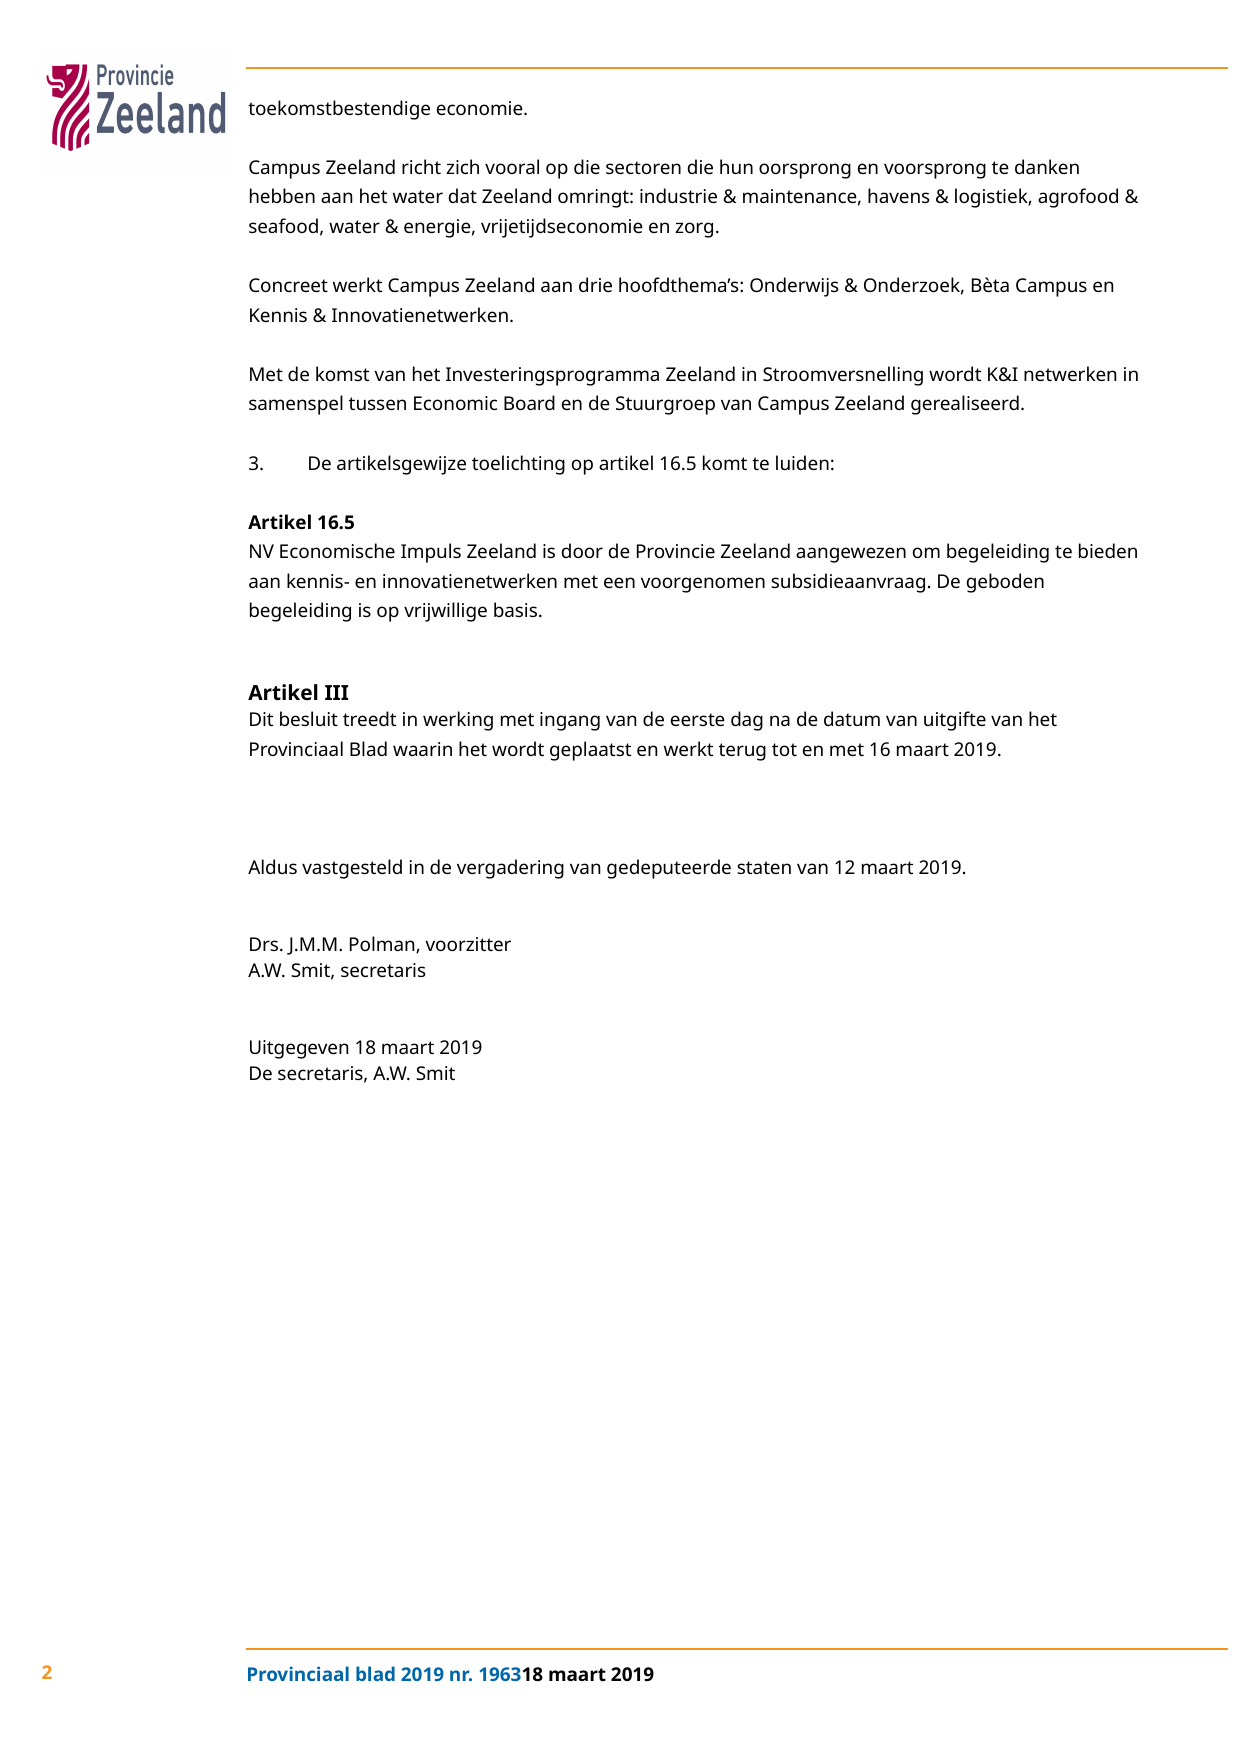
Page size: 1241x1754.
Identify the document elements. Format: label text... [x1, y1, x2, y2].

list De artikelsgewijze toelichting op artikel 16.5 komt te luiden: [248, 450, 1152, 476]
text Artikel 16.5 [248, 509, 1152, 535]
text A.W. Smit, secretaris [248, 957, 1152, 983]
text Uitgegeven 18 maart 2019 [248, 1034, 1152, 1060]
text De secretaris, A.W. Smit [248, 1060, 1152, 1086]
picture [41, 47, 231, 172]
text Drs. J.M.M. Polman, voorzitter [248, 931, 1152, 957]
text Met de komst van het Investeringsprogramma Zeeland in Stroomversnelling wordt K&I netwerken in samenspel tussen Economic Board en de Stuurgroep van Campus Zeeland gerealiseerd. [248, 361, 1152, 416]
text Campus Zeeland richt zich vooral op die sectoren die hun oorsprong en voorsprong te danken hebben aan het water dat Zeeland omringt: industrie & maintenance, havens & logistiek, agrofood & seafood, water & energie, vrijetijdseconomie en zorg. [248, 154, 1152, 239]
text Artikel III [248, 678, 1152, 706]
text Concreet werkt Campus Zeeland aan drie hoofdthema’s: Onderwijs & Onderzoek, Bèta Campus en Kennis & Innovatienetwerken. [248, 272, 1152, 328]
text toekomstbestendige economie. [248, 95, 1152, 121]
text Dit besluit treedt in werking met ingang van de eerste dag na de datum van uitgifte van het Provinciaal Blad waarin het wordt geplaatst en werkt terug tot en met 16 maart 2019. [248, 706, 1152, 761]
text Aldus vastgesteld in de vergadering van gedeputeerde staten van 12 maart 2019. [248, 854, 1152, 880]
text NV Economische Impuls Zeeland is door de Provincie Zeeland aangewezen om begeleiding te bieden aan kennis- en innovatienetwerken met een voorgenomen subsidieaanvraag. De geboden begeleiding is op vrijwillige basis. [248, 538, 1152, 623]
